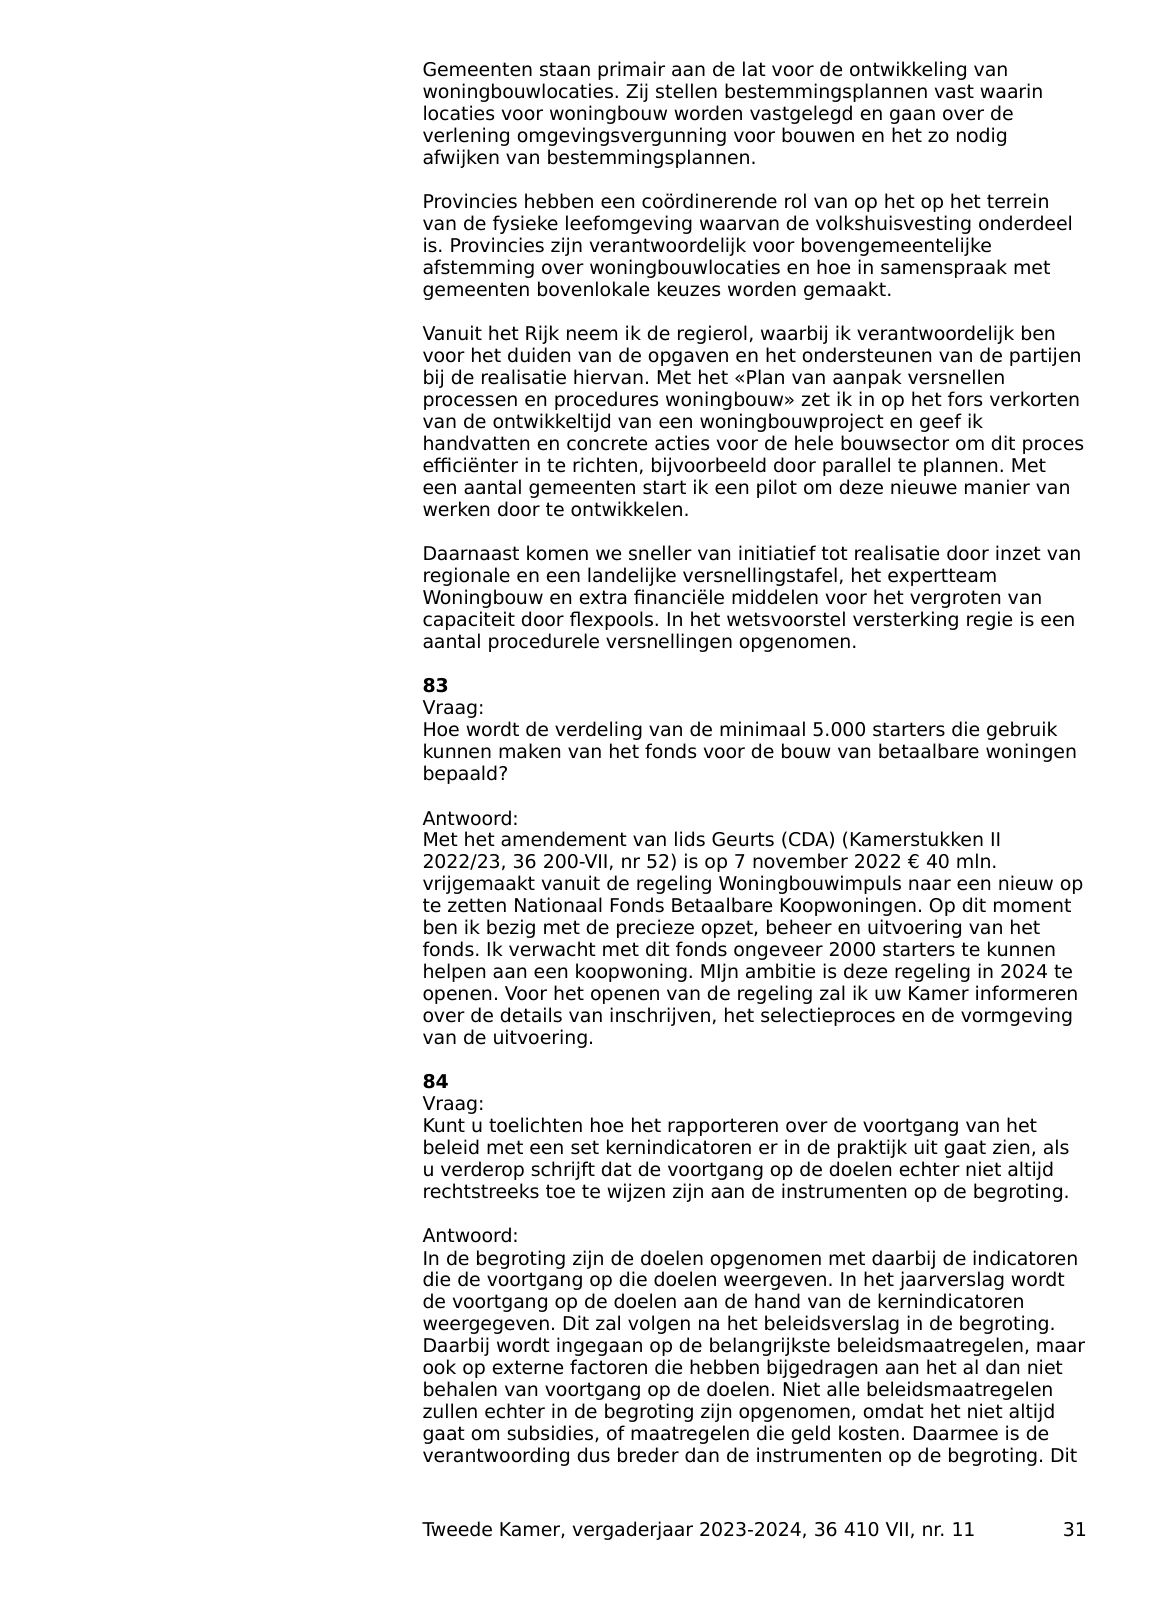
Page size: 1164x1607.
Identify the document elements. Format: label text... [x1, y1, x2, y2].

text In de begroting zijn de doelen opgenomen met daarbij de indicatoren die de voortgang op die doelen weergeven. In het jaarverslag wordt de voortgang op de doelen aan de hand van de kernindicatoren weergegeven. Dit zal volgen na het beleidsverslag in de begroting. Daarbij wordt ingegaan op de belangrijkste beleidsmaatregelen, maar ook op externe factoren die hebben bijgedragen aan het al dan niet behalen van voortgang op de doelen. Niet alle beleidsmaatregelen zullen echter in de begroting zijn opgenomen, omdat het niet altijd gaat om subsidies, of maatregelen die geld kosten. Daarmee is de verantwoording dus breder dan de instrumenten op de begroting. Dit [422, 1247, 1087, 1467]
text Hoe wordt de verdeling van de minimaal 5.000 starters die gebruik kunnen maken van het fonds voor de bouw van betaalbare woningen bepaald? [422, 719, 1087, 785]
text Vanuit het Rijk neem ik de regierol, waarbij ik verantwoordelijk ben voor het duiden van de opgaven en het ondersteunen van de partijen bij de realisatie hiervan. Met het «Plan van aanpak versnellen processen en procedures woningbouw» zet ik in op het fors verkorten van de ontwikkeltijd van een woningbouwproject en geef ik handvatten en concrete acties voor de hele bouwsector om dit proces efficiënter in te richten, bijvoorbeeld door parallel te plannen. Met een aantal gemeenten start ik een pilot om deze nieuwe manier van werken door te ontwikkelen. [422, 323, 1087, 521]
text Met het amendement van lids Geurts (CDA) (Kamerstukken II 2022/23, 36 200-VII, nr 52) is op 7 november 2022 € 40 mln. vrijgemaakt vanuit de regeling Woningbouwimpuls naar een nieuw op te zetten Nationaal Fonds Betaalbare Koopwoningen. Op dit moment ben ik bezig met de precieze opzet, beheer en uitvoering van het fonds. Ik verwacht met dit fonds ongeveer 2000 starters te kunnen helpen aan een koopwoning. MIjn ambitie is deze regeling in 2024 te openen. Voor het openen van de regeling zal ik uw Kamer informeren over de details van inschrijven, het selectieproces en de vormgeving van de uitvoering. [422, 829, 1087, 1049]
text Vraag: [422, 1093, 1087, 1115]
text Gemeenten staan primair aan de lat voor de ontwikkeling van woningbouwlocaties. Zij stellen bestemmingsplannen vast waarin locaties voor woningbouw worden vastgelegd en gaan over de verlening omgevingsvergunning voor bouwen en het zo nodig afwijken van bestemmingsplannen. [422, 59, 1087, 169]
text Kunt u toelichten hoe het rapporteren over de voortgang van het beleid met een set kernindicatoren er in de praktijk uit gaat zien, als u verderop schrijft dat de voortgang op de doelen echter niet altijd rechtstreeks toe te wijzen zijn aan de instrumenten op de begroting. [422, 1115, 1087, 1203]
text Provincies hebben een coördinerende rol van op het op het terrein van de fysieke leefomgeving waarvan de volkshuisvesting onderdeel is. Provincies zijn verantwoordelijk voor bovengemeentelijke afstemming over woningbouwlocaties en hoe in samenspraak met gemeenten bovenlokale keuzes worden gemaakt. [422, 191, 1087, 301]
text Antwoord: [422, 1225, 1087, 1247]
text 83 [422, 675, 1087, 697]
text 84 [422, 1071, 1087, 1093]
text Daarnaast komen we sneller van initiatief tot realisatie door inzet van regionale en een landelijke versnellingstafel, het expertteam Woningbouw en extra financiële middelen voor het vergroten van capaciteit door flexpools. In het wetsvoorstel versterking regie is een aantal procedurele versnellingen opgenomen. [422, 543, 1087, 653]
text Antwoord: [422, 807, 1087, 829]
text Vraag: [422, 697, 1087, 719]
